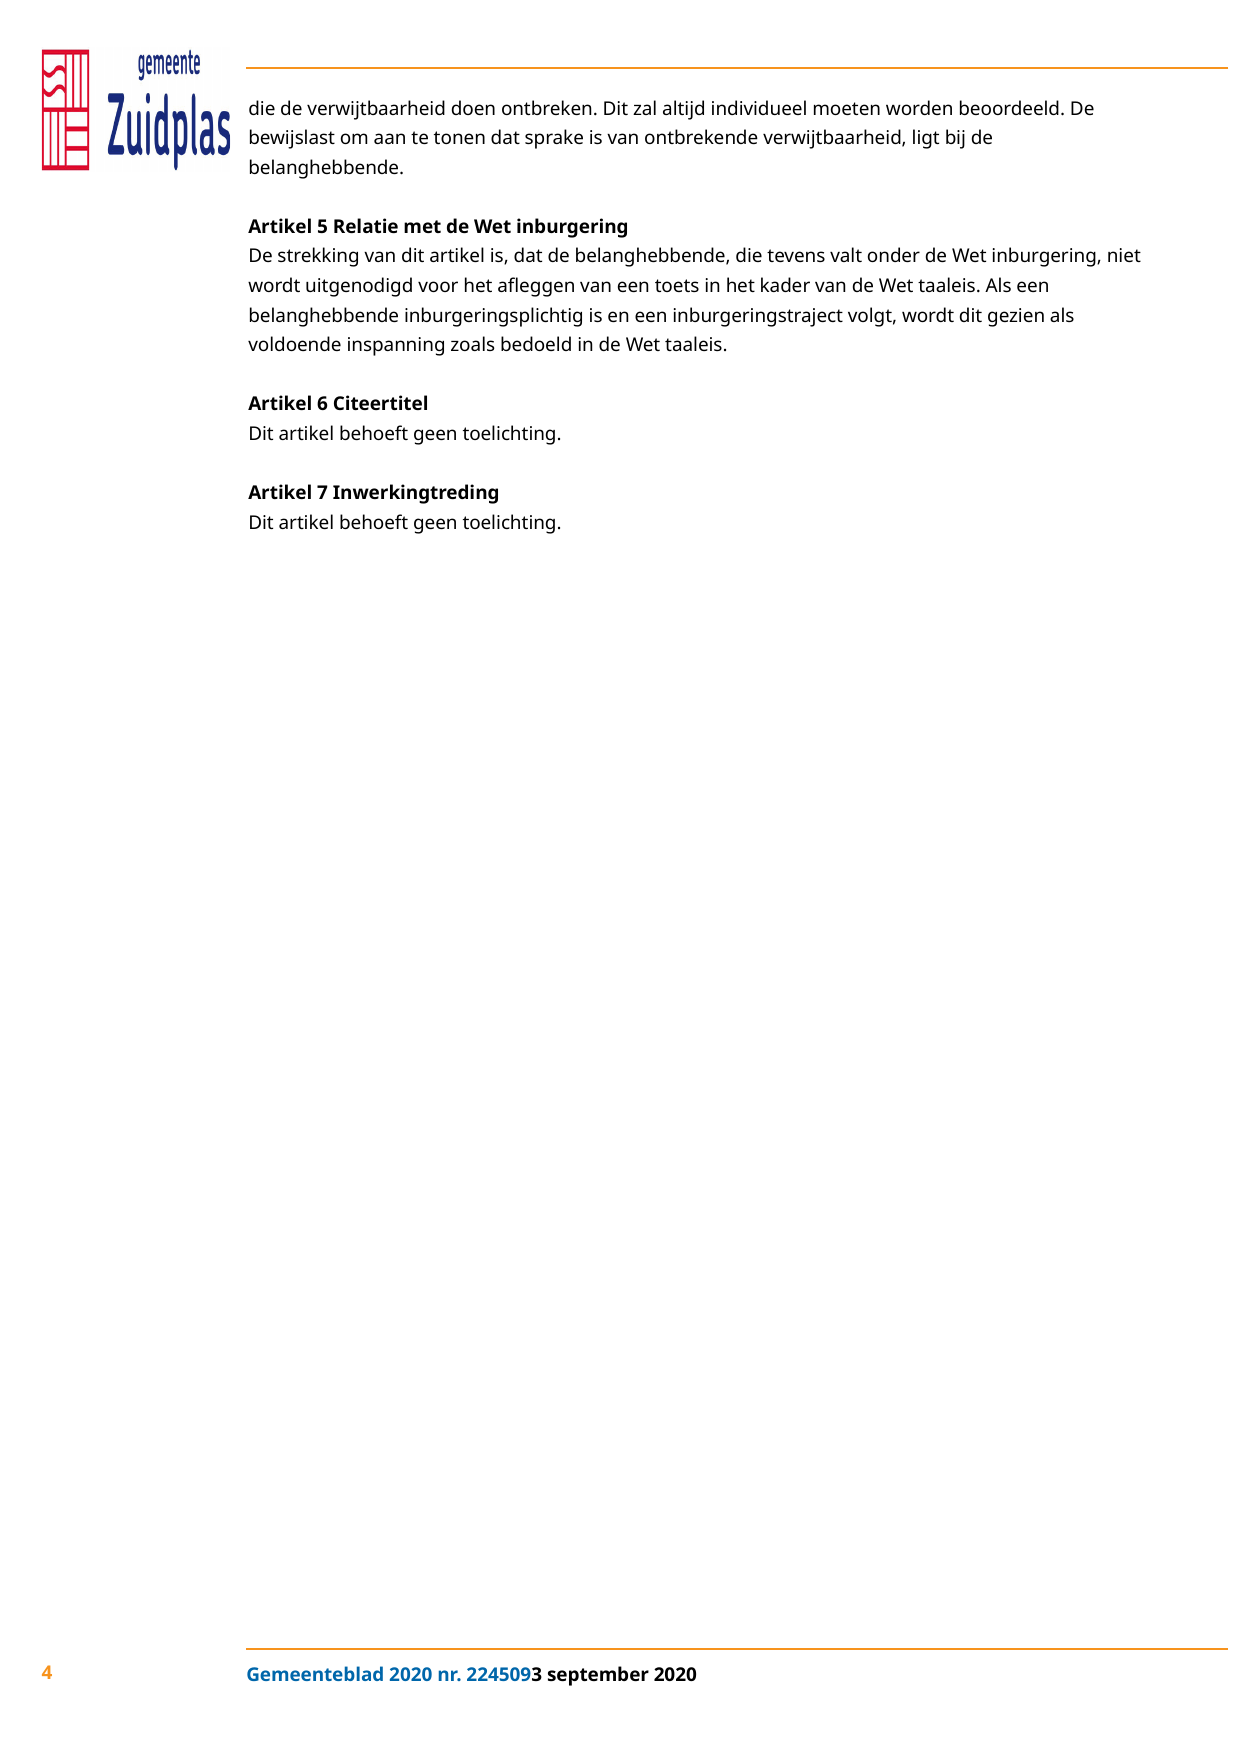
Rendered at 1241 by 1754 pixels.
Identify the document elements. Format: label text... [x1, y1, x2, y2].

text De strekking van dit artikel is, dat de belanghebbende, die tevens valt onder de Wet inburgering, niet wordt uitgenodigd voor het afleggen van een toets in het kader van de Wet taaleis. Als een belanghebbende inburgeringsplichtig is en een inburgeringstraject volgt, wordt dit gezien als voldoende inspanning zoals bedoeld in de Wet taaleis. [248, 243, 1152, 357]
text Artikel 7 Inwerkingtreding [248, 479, 1152, 505]
text die de verwijtbaarheid doen ontbreken. Dit zal altijd individueel moeten worden beoordeeld. De bewijslast om aan te tonen dat sprake is van ontbrekende verwijtbaarheid, ligt bij de belanghebbende. [248, 95, 1152, 180]
text Dit artikel behoeft geen toelichting. [248, 420, 1152, 446]
text Artikel 6 Citeertitel [248, 391, 1152, 416]
text Dit artikel behoeft geen toelichting. [248, 509, 1152, 535]
text Artikel 5 Relatie met de Wet inburgering [248, 213, 1152, 239]
picture [41, 47, 231, 172]
